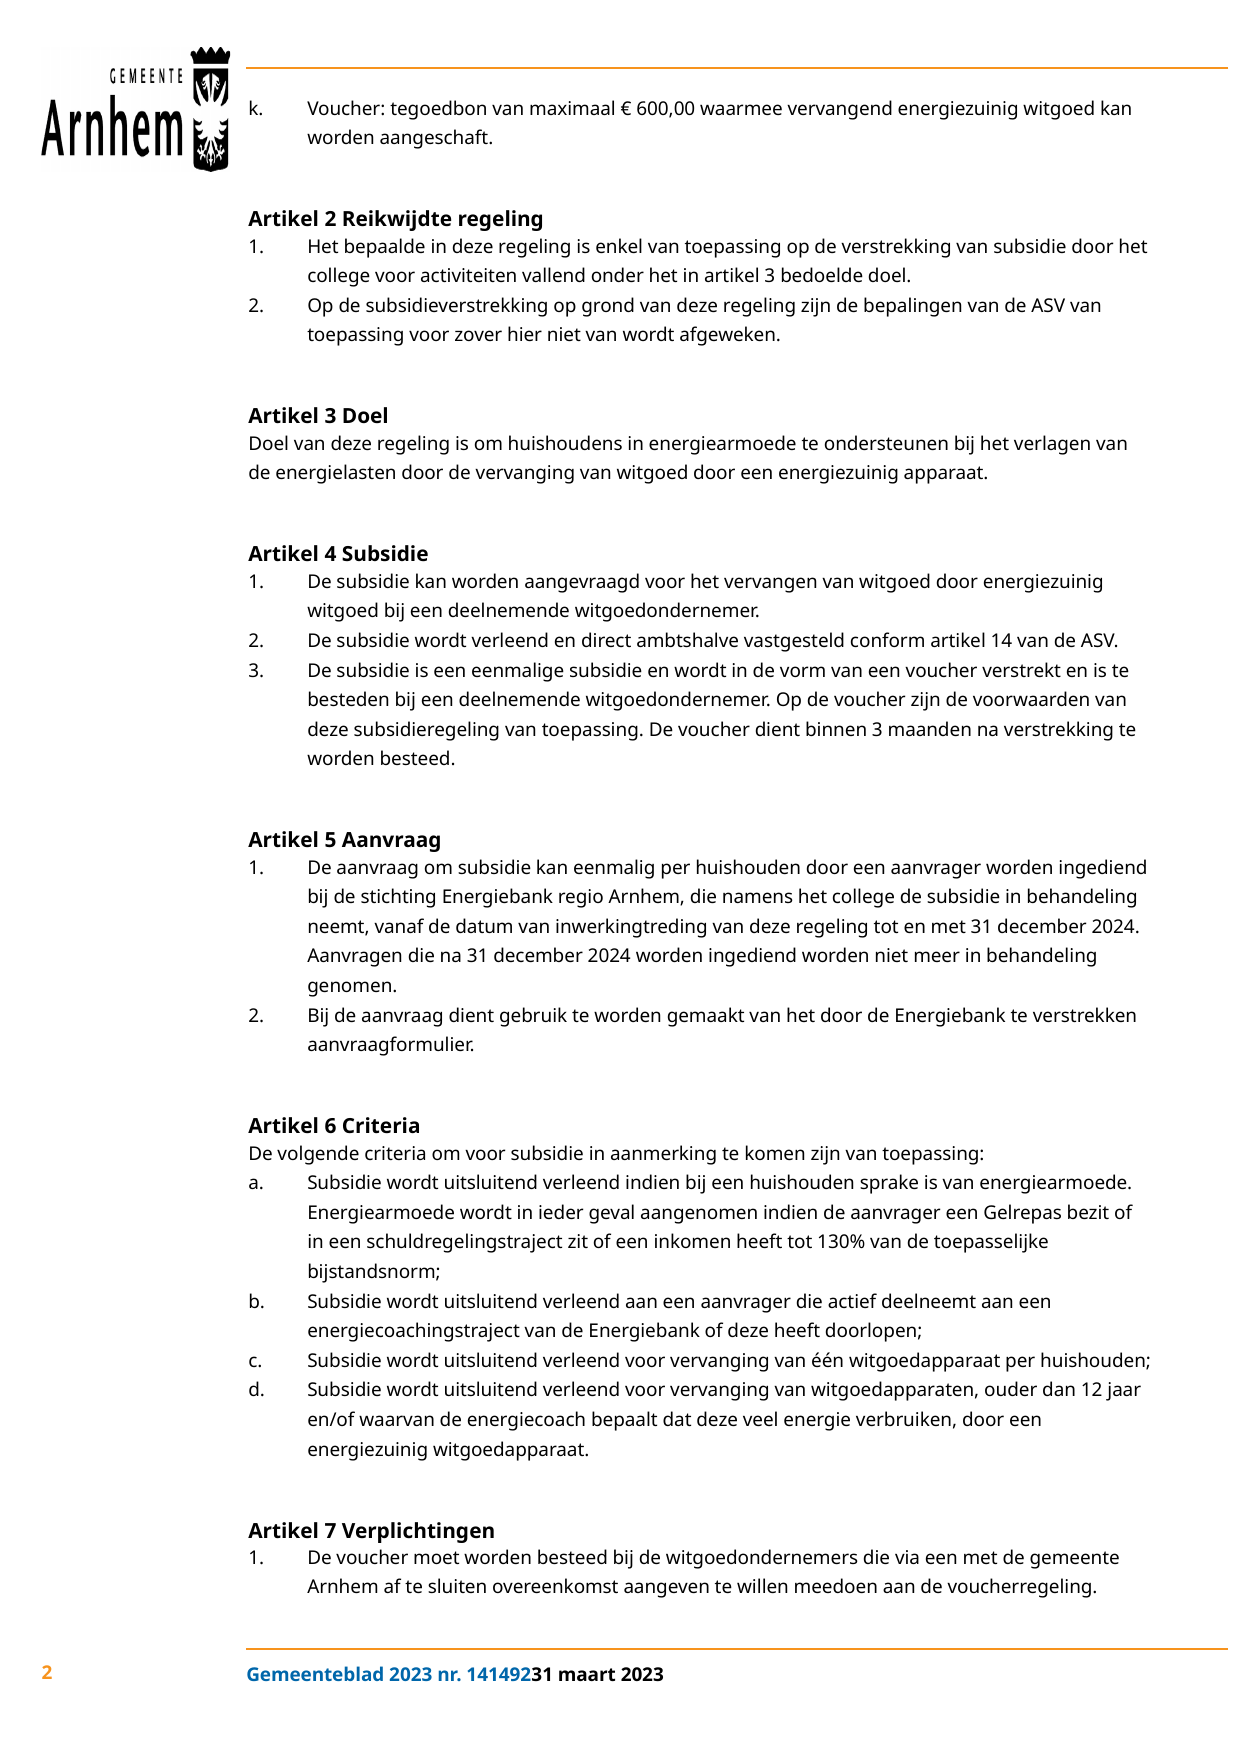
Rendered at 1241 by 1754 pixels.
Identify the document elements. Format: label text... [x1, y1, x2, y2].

list Subsidie wordt uitsluitend verleend indien bij een huishouden sprake is van energiearmoede. Energiearmoede wordt in ieder geval aangenomen indien de aanvrager een Gelrepas bezit of in een schuldregelingstraject zit of een inkomen heeft tot 130% van de toepasselijke bijstandsnorm; [248, 1169, 1152, 1284]
list Subsidie wordt uitsluitend verleend aan een aanvrager die actief deelneemt aan een energiecoachingstraject van de Energiebank of deze heeft doorlopen; [248, 1288, 1152, 1343]
text Artikel 4 Subsidie [248, 539, 1152, 568]
text De volgende criteria om voor subsidie in aanmerking te komen zijn van toepassing: [248, 1140, 1152, 1166]
list De voucher moet worden besteed bij de witgoedondernemers die via een met de gemeente Arnhem af te sluiten overeenkomst aangeven te willen meedoen aan de voucherregeling. [248, 1544, 1152, 1599]
list De subsidie kan worden aangevraagd voor het vervangen van witgoed door energiezuinig witgoed bij een deelnemende witgoedondernemer. [248, 568, 1152, 623]
text Artikel 7 Verplichtingen [248, 1516, 1152, 1544]
list De subsidie is een eenmalige subsidie en wordt in de vorm van een voucher verstrekt en is te besteden bij een deelnemende witgoedondernemer. Op de voucher zijn de voorwaarden van deze subsidieregeling van toepassing. De voucher dient binnen 3 maanden na verstrekking te worden besteed. [248, 657, 1152, 771]
list Op de subsidieverstrekking op grond van deze regeling zijn de bepalingen van de ASV van toepassing voor zover hier niet van wordt afgeweken. [248, 292, 1152, 347]
text Artikel 5 Aanvraag [248, 826, 1152, 854]
list De subsidie wordt verleend en direct ambtshalve vastgesteld conform artikel 14 van de ASV. [248, 627, 1152, 653]
text Artikel 3 Doel [248, 402, 1152, 430]
text Doel van deze regeling is om huishoudens in energiearmoede te ondersteunen bij het verlagen van de energielasten door de vervanging van witgoed door een energiezuinig apparaat. [248, 430, 1152, 485]
list Bij de aanvraag dient gebruik te worden gemaakt van het door de Energiebank te verstrekken aanvraagformulier. [248, 1002, 1152, 1057]
list Subsidie wordt uitsluitend verleend voor vervanging van witgoedapparaten, ouder dan 12 jaar en/of waarvan de energiecoach bepaalt dat deze veel energie verbruiken, door een energiezuinig witgoedapparaat. [248, 1377, 1152, 1461]
list Het bepaalde in deze regeling is enkel van toepassing op de verstrekking van subsidie door het college voor activiteiten vallend onder het in artikel 3 bedoelde doel. [248, 233, 1152, 288]
text Artikel 6 Criteria [248, 1111, 1152, 1140]
list De aanvraag om subsidie kan eenmalig per huishouden door een aanvrager worden ingediend bij de stichting Energiebank regio Arnhem, die namens het college de subsidie in behandeling neemt, vanaf de datum van inwerkingtreding van deze regeling tot en met 31 december 2024. Aanvragen die na 31 december 2024 worden ingediend worden niet meer in behandeling genomen. [248, 854, 1152, 998]
list Subsidie wordt uitsluitend verleend voor vervanging van één witgoedapparaat per huishouden; [248, 1347, 1152, 1373]
list Voucher: tegoedbon van maximaal € 600,00 waarmee vervangend energiezuinig witgoed kan worden aangeschaft. [248, 95, 1152, 150]
picture [41, 47, 231, 172]
text Artikel 2 Reikwijdte regeling [248, 204, 1152, 233]
